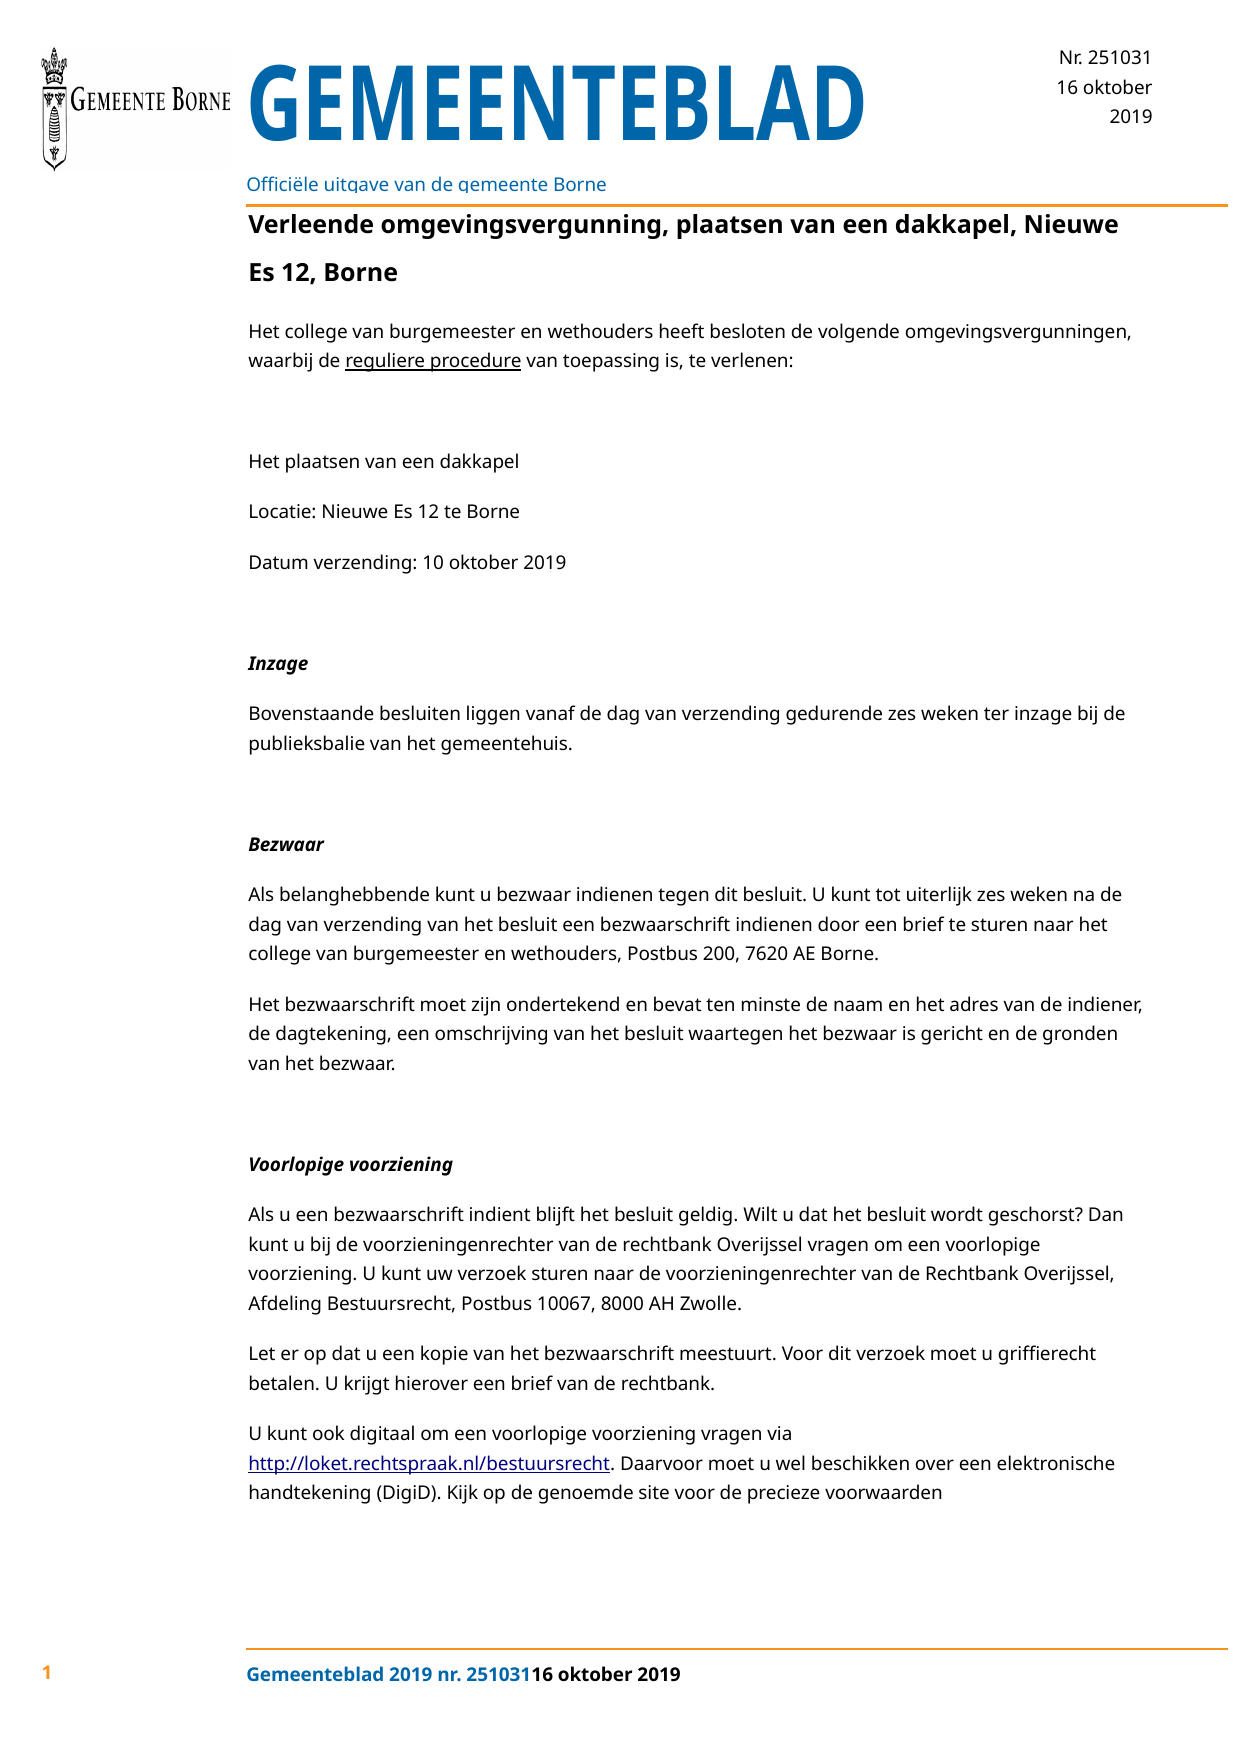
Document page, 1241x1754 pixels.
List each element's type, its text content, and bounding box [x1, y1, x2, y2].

text Verleende omgevingsvergunning, plaatsen van een dakkapel, Nieuwe Es 12, Borne [248, 207, 1152, 288]
text Bovenstaande besluiten liggen vanaf de dag van verzending gedurende zes weken ter inzage bij de publieksbalie van het gemeentehuis. [248, 700, 1152, 756]
text Als belanghebbende kunt u bezwaar indienen tegen dit besluit. U kunt tot uiterlijk zes weken na de dag van verzending van het besluit een bezwaarschrift indienen door een brief te sturen naar het college van burgemeester en wethouders, Postbus 200, 7620 AE Borne. [248, 881, 1152, 966]
text Datum verzending: 10 oktober 2019 [248, 549, 1152, 575]
text Het bezwaarschrift moet zijn ondertekend en bevat ten minste de naam en het adres van de indiener, de dagtekening, een omschrijving van het besluit waartegen het bezwaar is gericht en de gronden van het bezwaar. [248, 991, 1152, 1076]
text U kunt ook digitaal om een voorlopige voorziening vragen via http://loket.rechtspraak.nl/bestuursrecht. Daarvoor moet u wel beschikken over een elektronische handtekening (DigiD). Kijk op de genoemde site voor de precieze voorwaarden [248, 1420, 1152, 1505]
text Inzage [248, 650, 1152, 676]
text Als u een bezwaarschrift indient blijft het besluit geldig. Wilt u dat het besluit wordt geschorst? Dan kunt u bij de voorzieningenrechter van de rechtbank Overijssel vragen om een voorlopige voorziening. U kunt uw verzoek sturen naar de voorzieningenrechter van de Rechtbank Overijssel, Afdeling Bestuursrecht, Postbus 10067, 8000 AH Zwolle. [248, 1201, 1152, 1316]
text Bezwaar [248, 831, 1152, 857]
picture [41, 47, 231, 172]
text Het college van burgemeester en wethouders heeft besloten de volgende omgevingsvergunningen, waarbij de reguliere procedure van toepassing is, te verlenen: [248, 318, 1152, 373]
text Voorlopige voorziening [248, 1151, 1152, 1177]
text Locatie: Nieuwe Es 12 te Borne [248, 499, 1152, 524]
text Het plaatsen van een dakkapel [248, 448, 1152, 474]
text Let er op dat u een kopie van het bezwaarschrift meestuurt. Voor dit verzoek moet u griffierecht betalen. U krijgt hierover een brief van de rechtbank. [248, 1340, 1152, 1396]
